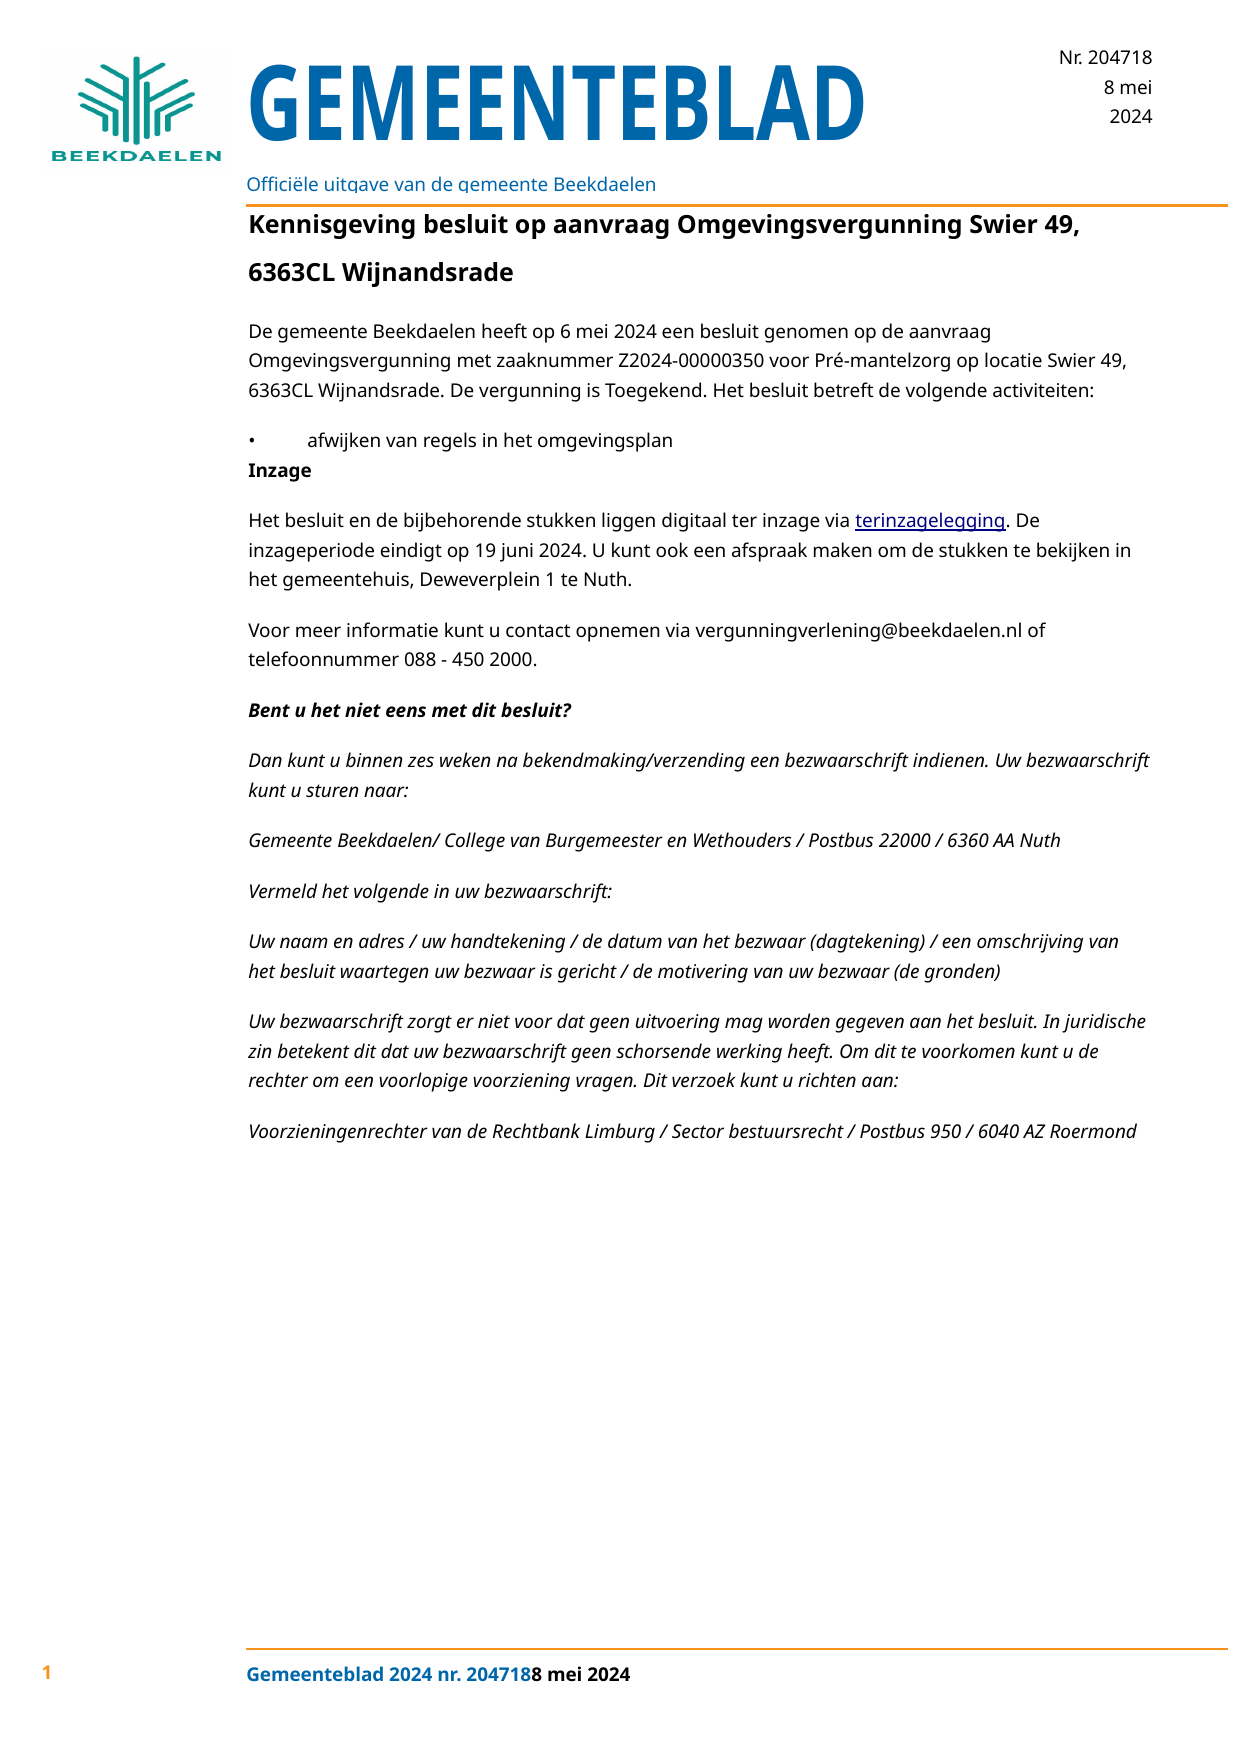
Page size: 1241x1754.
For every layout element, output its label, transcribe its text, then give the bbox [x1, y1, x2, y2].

text Vermeld het volgende in uw bezwaarschrift: [248, 878, 1152, 904]
text Voor meer informatie kunt u contact opnemen via vergunningverlening@beekdaelen.nl of telefoonnummer 088 - 450 2000. [248, 617, 1152, 672]
text Kennisgeving besluit op aanvraag Omgevingsvergunning Swier 49, 6363CL Wijnandsrade [248, 207, 1152, 288]
text Bent u het niet eens met dit besluit? [248, 697, 1152, 723]
picture [41, 47, 231, 172]
list afwijken van regels in het omgevingsplan [248, 427, 1152, 453]
text Voorzieningenrechter van de Rechtbank Limburg / Sector bestuursrecht / Postbus 950 / 6040 AZ Roermond [248, 1118, 1152, 1144]
text Gemeente Beekdaelen/ College van Burgemeester en Wethouders / Postbus 22000 / 6360 AA Nuth [248, 827, 1152, 853]
text Uw bezwaarschrift zorgt er niet voor dat geen uitvoering mag worden gegeven aan het besluit. In juridische zin betekent dit dat uw bezwaarschrift geen schorsende werking heeft. Om dit te voorkomen kunt u de rechter om een voorlopige voorziening vragen. Dit verzoek kunt u richten aan: [248, 1008, 1152, 1093]
text De gemeente Beekdaelen heeft op 6 mei 2024 een besluit genomen op de aanvraag Omgevingsvergunning met zaaknummer Z2024-00000350 voor Pré-mantelzorg op locatie Swier 49, 6363CL Wijnandsrade. De vergunning is Toegekend. Het besluit betreft de volgende activiteiten: [248, 318, 1152, 403]
text Het besluit en de bijbehorende stukken liggen digitaal ter inzage via terinzagelegging. De inzageperiode eindigt op 19 juni 2024. U kunt ook een afspraak maken om de stukken te bekijken in het gemeentehuis, Deweverplein 1 te Nuth. [248, 507, 1152, 592]
text Uw naam en adres / uw handtekening / de datum van het bezwaar (dagtekening) / een omschrijving van het besluit waartegen uw bezwaar is gericht / de motivering van uw bezwaar (de gronden) [248, 928, 1152, 984]
text Dan kunt u binnen zes weken na bekendmaking/verzending een bezwaarschrift indienen. Uw bezwaarschrift kunt u sturen naar: [248, 747, 1152, 803]
text Inzage [248, 457, 1152, 483]
